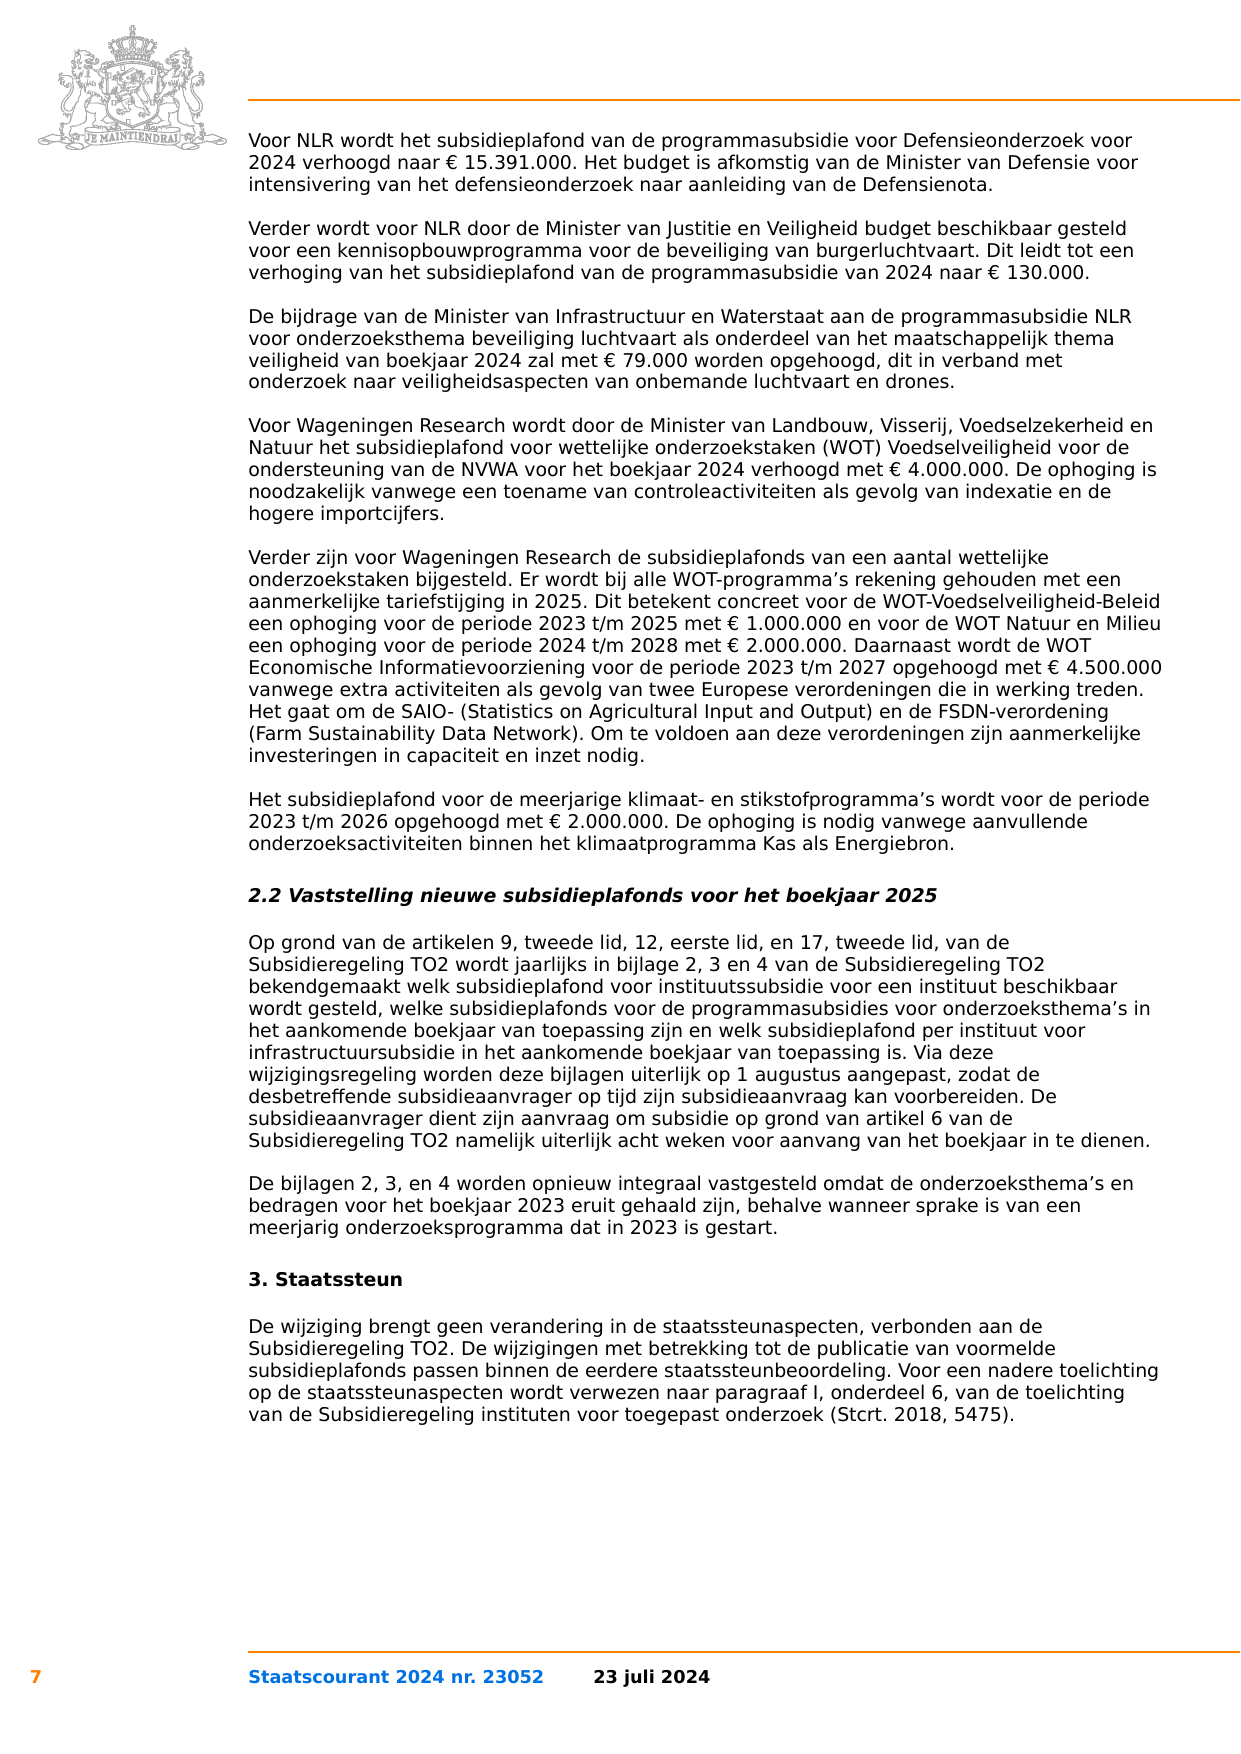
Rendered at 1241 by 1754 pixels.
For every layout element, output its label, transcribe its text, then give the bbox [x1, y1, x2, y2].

text De bijdrage van de Minister van Infrastructuur en Waterstaat aan de programmasubsidie NLR voor onderzoeksthema beveiliging luchtvaart als onderdeel van het maatschappelijk thema veiligheid van boekjaar 2024 zal met € 79.000 worden opgehoogd, dit in verband met onderzoek naar veiligheidsaspecten van onbemande luchtvaart en drones. [248, 306, 1163, 393]
text De wijziging brengt geen verandering in de staatssteunaspecten, verbonden aan de Subsidieregeling TO2. De wijzigingen met betrekking tot de publicatie van voormelde subsidieplafonds passen binnen de eerdere staatssteunbeoordeling. Voor een nadere toelichting op de staatssteunaspecten wordt verwezen naar paragraaf I, onderdeel 6, van de toelichting van de Subsidieregeling instituten voor toegepast onderzoek (Stcrt. 2018, 5475). [248, 1316, 1163, 1426]
text Voor NLR wordt het subsidieplafond van de programmasubsidie voor Defensieonderzoek voor 2024 verhoogd naar € 15.391.000. Het budget is afkomstig van de Minister van Defensie voor intensivering van het defensieonderzoek naar aanleiding van de Defensienota. [248, 130, 1163, 196]
text Verder zijn voor Wageningen Research de subsidieplafonds van een aantal wettelijke onderzoekstaken bijgesteld. Er wordt bij alle WOT-programma’s rekening gehouden met een aanmerkelijke tariefstijging in 2025. Dit betekent concreet voor de WOT-Voedselveiligheid-Beleid een ophoging voor de periode 2023 t/m 2025 met € 1.000.000 en voor de WOT Natuur en Milieu een ophoging voor de periode 2024 t/m 2028 met € 2.000.000. Daarnaast wordt de WOT Economische Informatievoorziening voor de periode 2023 t/m 2027 opgehoogd met € 4.500.000 vanwege extra activiteiten als gevolg van twee Europese verordeningen die in werking treden. Het gaat om de SAIO- (Statistics on Agricultural Input and Output) en de FSDN-verordening (Farm Sustainability Data Network). Om te voldoen aan deze verordeningen zijn aanmerkelijke investeringen in capaciteit en inzet nodig. [248, 547, 1163, 767]
text Verder wordt voor NLR door de Minister van Justitie en Veiligheid budget beschikbaar gesteld voor een kennisopbouwprogramma voor de beveiliging van burgerluchtvaart. Dit leidt tot een verhoging van het subsidieplafond van de programmasubsidie van 2024 naar € 130.000. [248, 218, 1163, 284]
text Voor Wageningen Research wordt door de Minister van Landbouw, Visserij, Voedselzekerheid en Natuur het subsidieplafond voor wettelijke onderzoekstaken (WOT) Voedselveiligheid voor de ondersteuning van de NVWA voor het boekjaar 2024 verhoogd met € 4.000.000. De ophoging is noodzakelijk vanwege een toename van controleactiviteiten als gevolg van indexatie en de hogere importcijfers. [248, 415, 1163, 525]
text De bijlagen 2, 3, en 4 worden opnieuw integraal vastgesteld omdat de onderzoeksthema’s en bedragen voor het boekjaar 2023 eruit gehaald zijn, behalve wanneer sprake is van een meerjarig onderzoeksprogramma dat in 2023 is gestart. [248, 1173, 1163, 1239]
subtitle 3. Staatssteun [248, 1269, 1163, 1291]
text Op grond van de artikelen 9, tweede lid, 12, eerste lid, en 17, tweede lid, van de Subsidieregeling TO2 wordt jaarlijks in bijlage 2, 3 en 4 van de Subsidieregeling TO2 bekendgemaakt welk subsidieplafond voor instituutssubsidie voor een instituut beschikbaar wordt gesteld, welke subsidieplafonds voor de programmasubsidies voor onderzoeksthema’s in het aankomende boekjaar van toepassing zijn en welk subsidieplafond per instituut voor infrastructuursubsidie in het aankomende boekjaar van toepassing is. Via deze wijzigingsregeling worden deze bijlagen uiterlijk op 1 augustus aangepast, zodat de desbetreffende subsidieaanvrager op tijd zijn subsidieaanvraag kan voorbereiden. De subsidieaanvrager dient zijn aanvraag om subsidie op grond van artikel 6 van de Subsidieregeling TO2 namelijk uiterlijk acht weken voor aanvang van het boekjaar in te dienen. [248, 932, 1163, 1151]
subtitle 2.2 Vaststelling nieuwe subsidieplafonds voor het boekjaar 2025 [248, 885, 1163, 907]
picture [38, 25, 227, 150]
text Het subsidieplafond voor de meerjarige klimaat- en stikstofprogramma’s wordt voor de periode 2023 t/m 2026 opgehoogd met € 2.000.000. De ophoging is nodig vanwege aanvullende onderzoeksactiviteiten binnen het klimaatprogramma Kas als Energiebron. [248, 789, 1163, 855]
